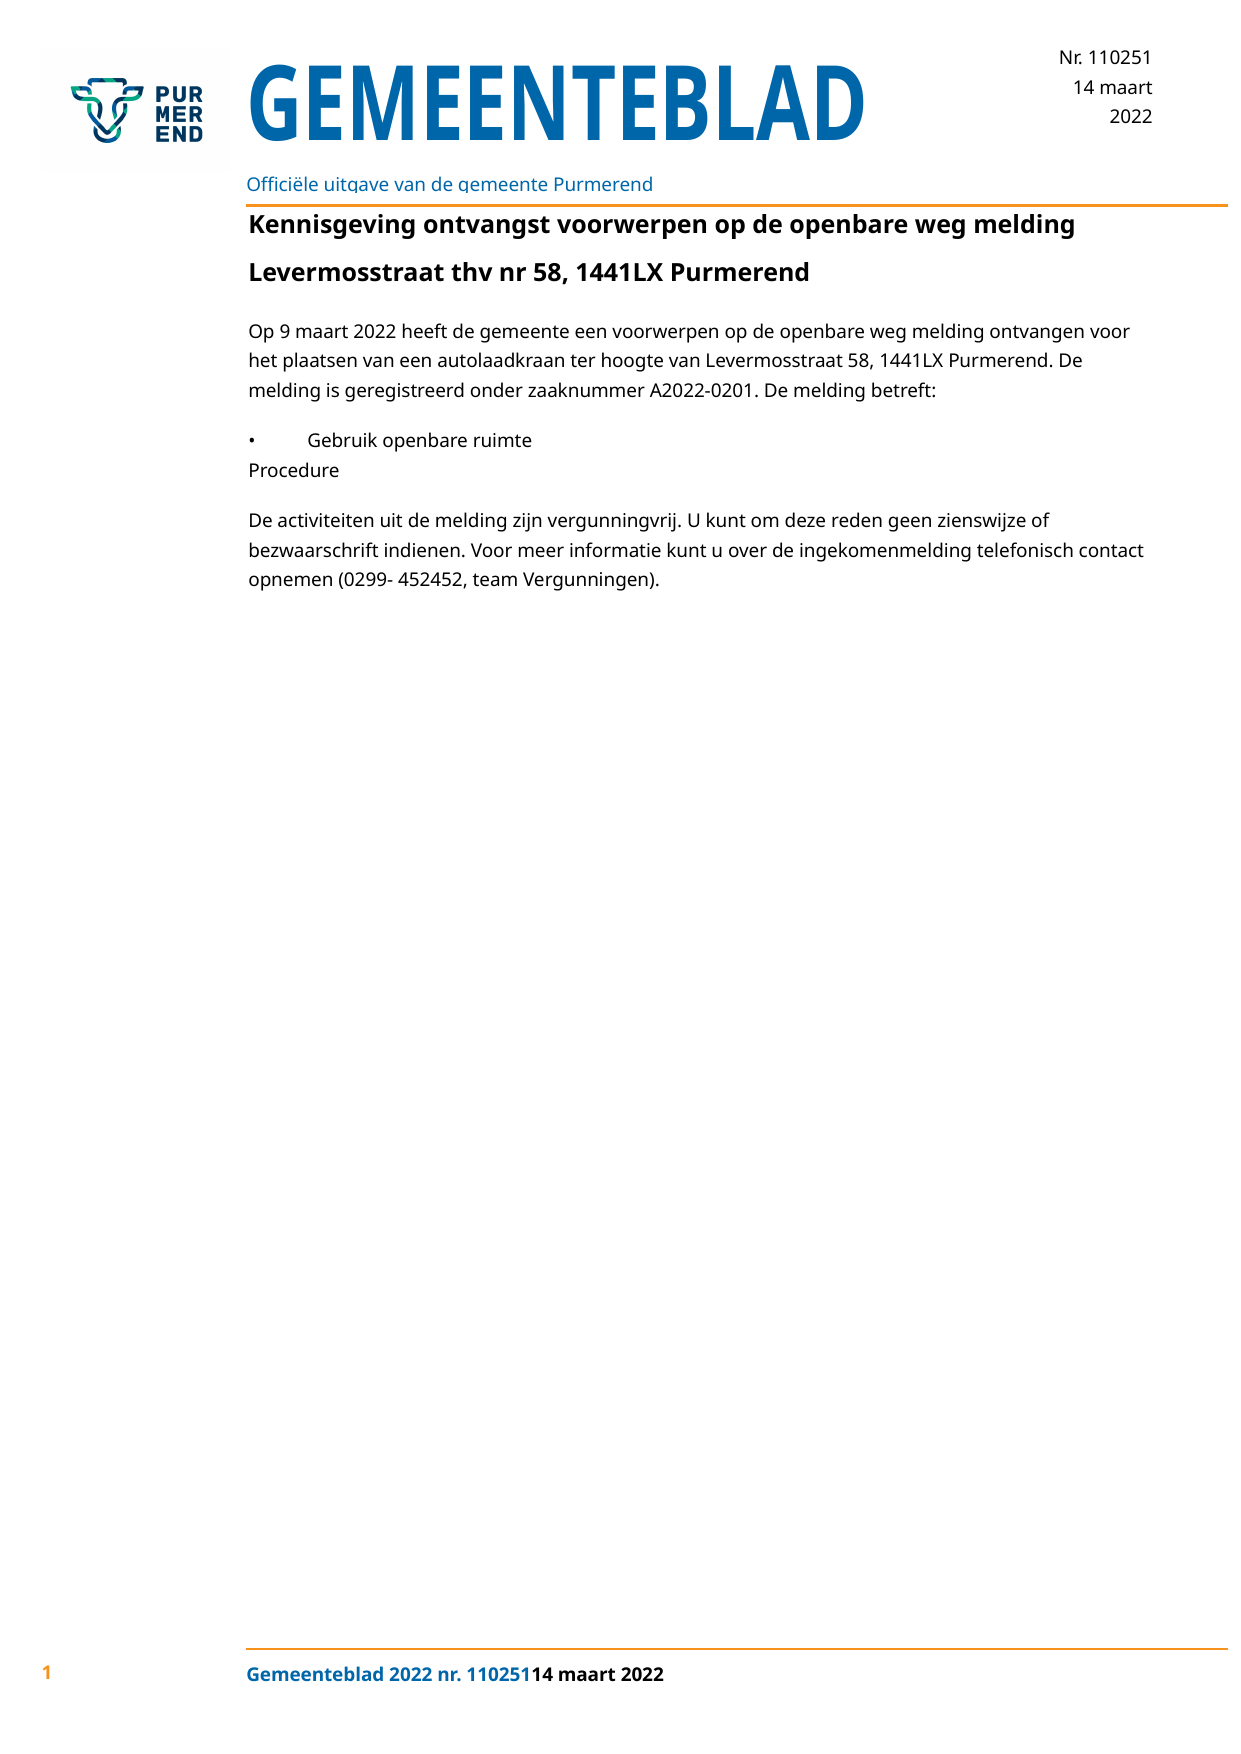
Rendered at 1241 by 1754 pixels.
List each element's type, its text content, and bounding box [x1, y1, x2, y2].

text De activiteiten uit de melding zijn vergunningvrij. U kunt om deze reden geen zienswijze of bezwaarschrift indienen. Voor meer informatie kunt u over de ingekomenmelding telefonisch contact opnemen (0299- 452452, team Vergunningen). [248, 507, 1152, 592]
text Procedure [248, 457, 1152, 483]
text Op 9 maart 2022 heeft de gemeente een voorwerpen op de openbare weg melding ontvangen voor het plaatsen van een autolaadkraan ter hoogte van Levermosstraat 58, 1441LX Purmerend. De melding is geregistreerd onder zaaknummer A2022-0201. De melding betreft: [248, 318, 1152, 403]
list Gebruik openbare ruimte [248, 427, 1152, 453]
picture [41, 47, 231, 172]
text Kennisgeving ontvangst voorwerpen op de openbare weg melding Levermosstraat thv nr 58, 1441LX Purmerend [248, 207, 1152, 288]
